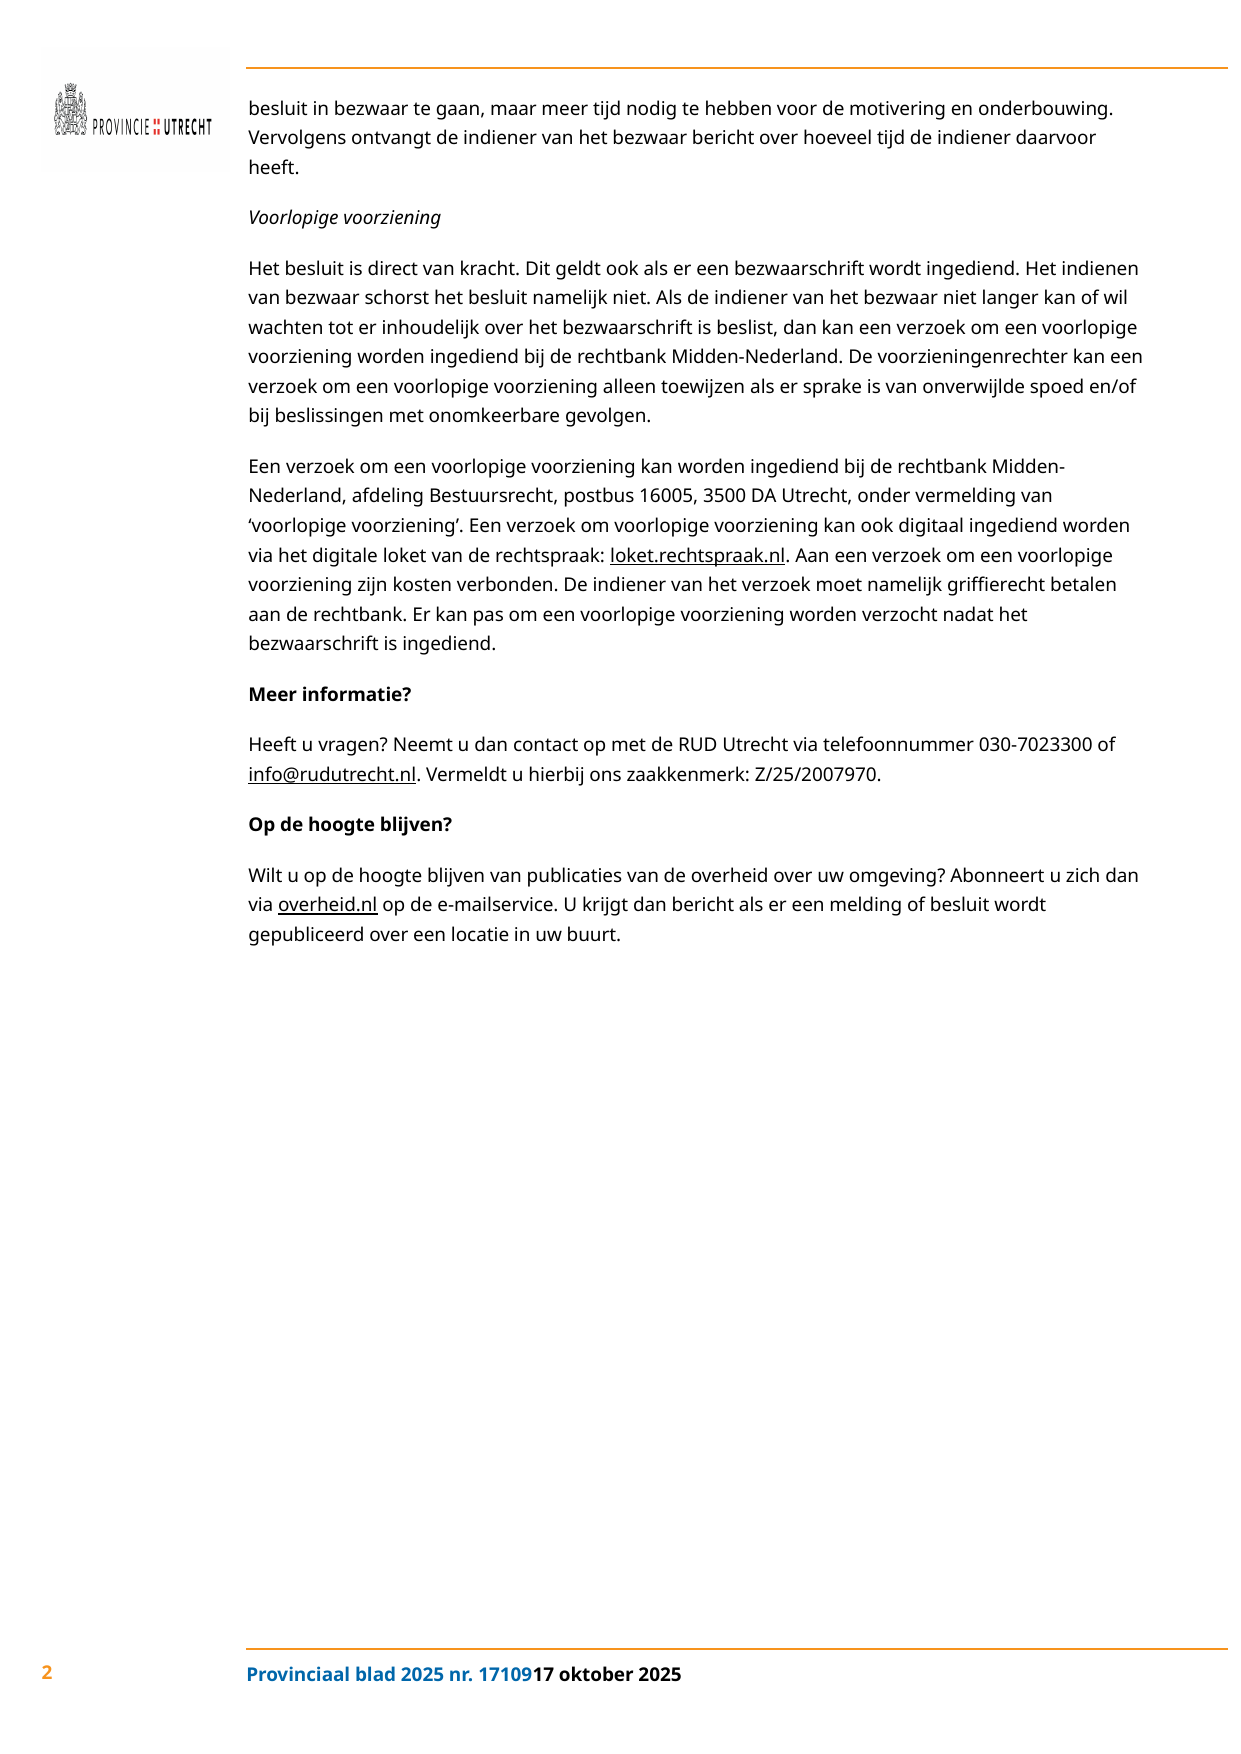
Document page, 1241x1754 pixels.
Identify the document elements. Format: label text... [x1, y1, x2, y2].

text Op de hoogte blijven? [248, 811, 1152, 837]
text Een verzoek om een voorlopige voorziening kan worden ingediend bij de rechtbank Midden-Nederland, afdeling Bestuursrecht, postbus 16005, 3500 DA Utrecht, onder vermelding van ‘voorlopige voorziening’. Een verzoek om voorlopige voorziening kan ook digitaal ingediend worden via het digitale loket van de rechtspraak: loket.rechtspraak.nl. Aan een verzoek om een voorlopige voorziening zijn kosten verbonden. De indiener van het verzoek moet namelijk griffierecht betalen aan de rechtbank. Er kan pas om een voorlopige voorziening worden verzocht nadat het bezwaarschrift is ingediend. [248, 453, 1152, 656]
text besluit in bezwaar te gaan, maar meer tijd nodig te hebben voor de motivering en onderbouwing. Vervolgens ontvangt de indiener van het bezwaar bericht over hoeveel tijd de indiener daarvoor heeft. [248, 95, 1152, 180]
text Wilt u op de hoogte blijven van publicaties van de overheid over uw omgeving? Abonneert u zich dan via overheid.nl op de e-mailservice. U krijgt dan bericht als er een melding of besluit wordt gepubliceerd over een locatie in uw buurt. [248, 862, 1152, 947]
text Meer informatie? [248, 681, 1152, 707]
text Heeft u vragen? Neemt u dan contact op met de RUD Utrecht via telefoonnummer 030-7023300 of info@rudutrecht.nl. Vermeldt u hierbij ons zaakkenmerk: Z/25/2007970. [248, 731, 1152, 787]
text Het besluit is direct van kracht. Dit geldt ook als er een bezwaarschrift wordt ingediend. Het indienen van bezwaar schorst het besluit namelijk niet. Als de indiener van het bezwaar niet langer kan of wil wachten tot er inhoudelijk over het bezwaarschrift is beslist, dan kan een verzoek om een voorlopige voorziening worden ingediend bij de rechtbank Midden-Nederland. De voorzieningenrechter kan een verzoek om een voorlopige voorziening alleen toewijzen als er sprake is van onverwijlde spoed en/of bij beslissingen met onomkeerbare gevolgen. [248, 255, 1152, 428]
text Voorlopige voorziening [248, 204, 1152, 230]
picture [41, 47, 231, 172]
